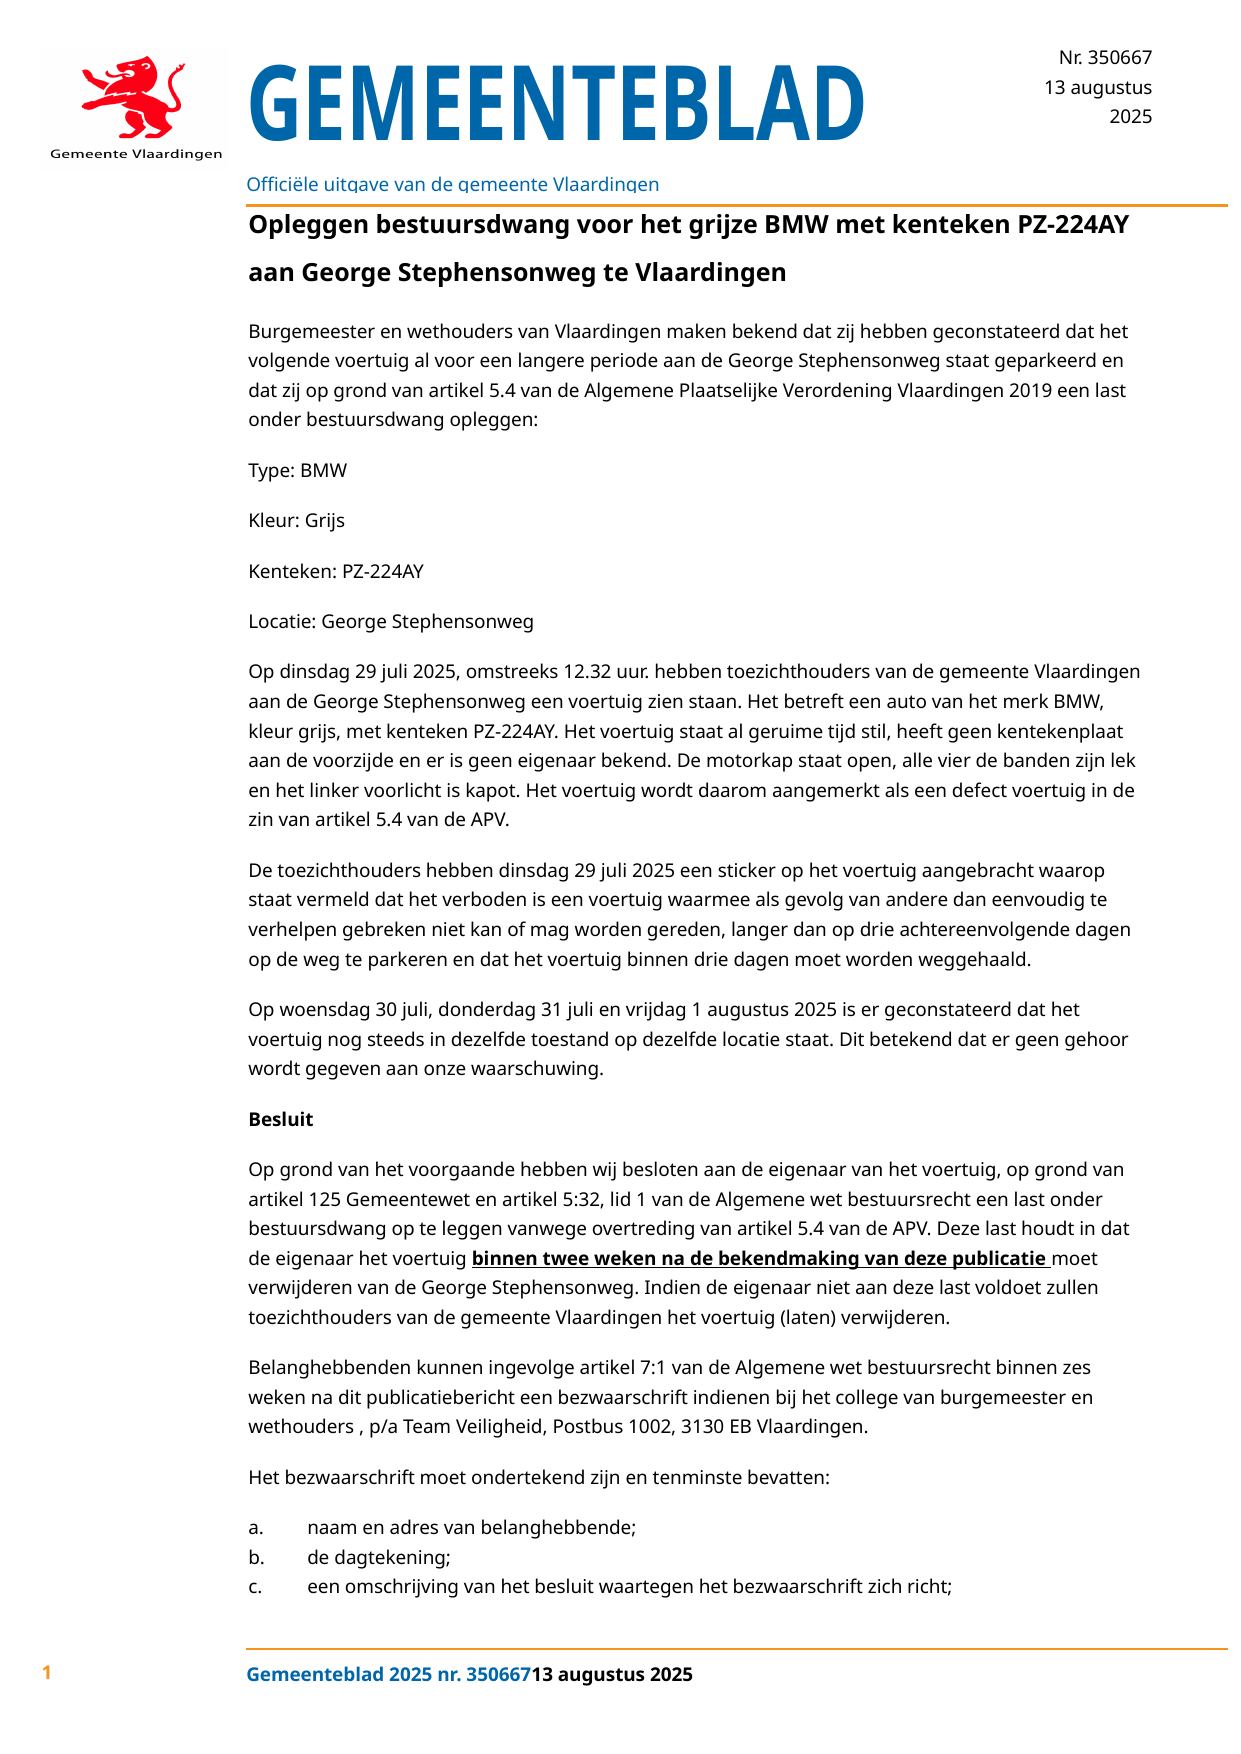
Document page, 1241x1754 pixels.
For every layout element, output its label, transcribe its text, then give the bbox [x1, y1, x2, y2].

text Opleggen bestuursdwang voor het grijze BMW met kenteken PZ-224AY aan George Stephensonweg te Vlaardingen [248, 207, 1152, 288]
text Type: BMW [248, 457, 1152, 483]
text Op grond van het voorgaande hebben wij besloten aan de eigenaar van het voertuig, op grond van artikel 125 Gemeentewet en artikel 5:32, lid 1 van de Algemene wet bestuursrecht een last onder bestuursdwang op te leggen vanwege overtreding van artikel 5.4 van de APV. Deze last houdt in dat de eigenaar het voertuig binnen twee weken na de bekendmaking van deze publicatie moet verwijderen van de George Stephensonweg. Indien de eigenaar niet aan deze last voldoet zullen toezichthouders van de gemeente Vlaardingen het voertuig (laten) verwijderen. [248, 1156, 1152, 1330]
text Op woensdag 30 juli, donderdag 31 juli en vrijdag 1 augustus 2025 is er geconstateerd dat het voertuig nog steeds in dezelfde toestand op dezelfde locatie staat. Dit betekend dat er geen gehoor wordt gegeven aan onze waarschuwing. [248, 996, 1152, 1081]
text Op dinsdag 29 juli 2025, omstreeks 12.32 uur. hebben toezichthouders van de gemeente Vlaardingen aan de George Stephensonweg een voertuig zien staan. Het betreft een auto van het merk BMW, kleur grijs, met kenteken PZ-224AY. Het voertuig staat al geruime tijd stil, heeft geen kentekenplaat aan de voorzijde en er is geen eigenaar bekend. De motorkap staat open, alle vier de banden zijn lek en het linker voorlicht is kapot. Het voertuig wordt daarom aangemerkt als een defect voertuig in de zin van artikel 5.4 van de APV. [248, 659, 1152, 832]
text Locatie: George Stephensonweg [248, 608, 1152, 634]
text Besluit [248, 1106, 1152, 1132]
text Kleur: Grijs [248, 507, 1152, 533]
list naam en adres van belanghebbende; [248, 1514, 1152, 1540]
list een omschrijving van het besluit waartegen het bezwaarschrift zich richt; [248, 1574, 1152, 1599]
text Burgemeester en wethouders van Vlaardingen maken bekend dat zij hebben geconstateerd dat het volgende voertuig al voor een langere periode aan de George Stephensonweg staat geparkeerd en dat zij op grond van artikel 5.4 van de Algemene Plaatselijke Verordening Vlaardingen 2019 een last onder bestuursdwang opleggen: [248, 318, 1152, 432]
text Het bezwaarschrift moet ondertekend zijn en tenminste bevatten: [248, 1464, 1152, 1490]
list de dagtekening; [248, 1544, 1152, 1570]
text Belanghebbenden kunnen ingevolge artikel 7:1 van de Algemene wet bestuursrecht binnen zes weken na dit publicatiebericht een bezwaarschrift indienen bij het college van burgemeester en wethouders , p/a Team Veiligheid, Postbus 1002, 3130 EB Vlaardingen. [248, 1354, 1152, 1439]
picture [41, 47, 231, 172]
text Kenteken: PZ-224AY [248, 558, 1152, 584]
text De toezichthouders hebben dinsdag 29 juli 2025 een sticker op het voertuig aangebracht waarop staat vermeld dat het verboden is een voertuig waarmee als gevolg van andere dan eenvoudig te verhelpen gebreken niet kan of mag worden gereden, langer dan op drie achtereenvolgende dagen op de weg te parkeren en dat het voertuig binnen drie dagen moet worden weggehaald. [248, 857, 1152, 972]
